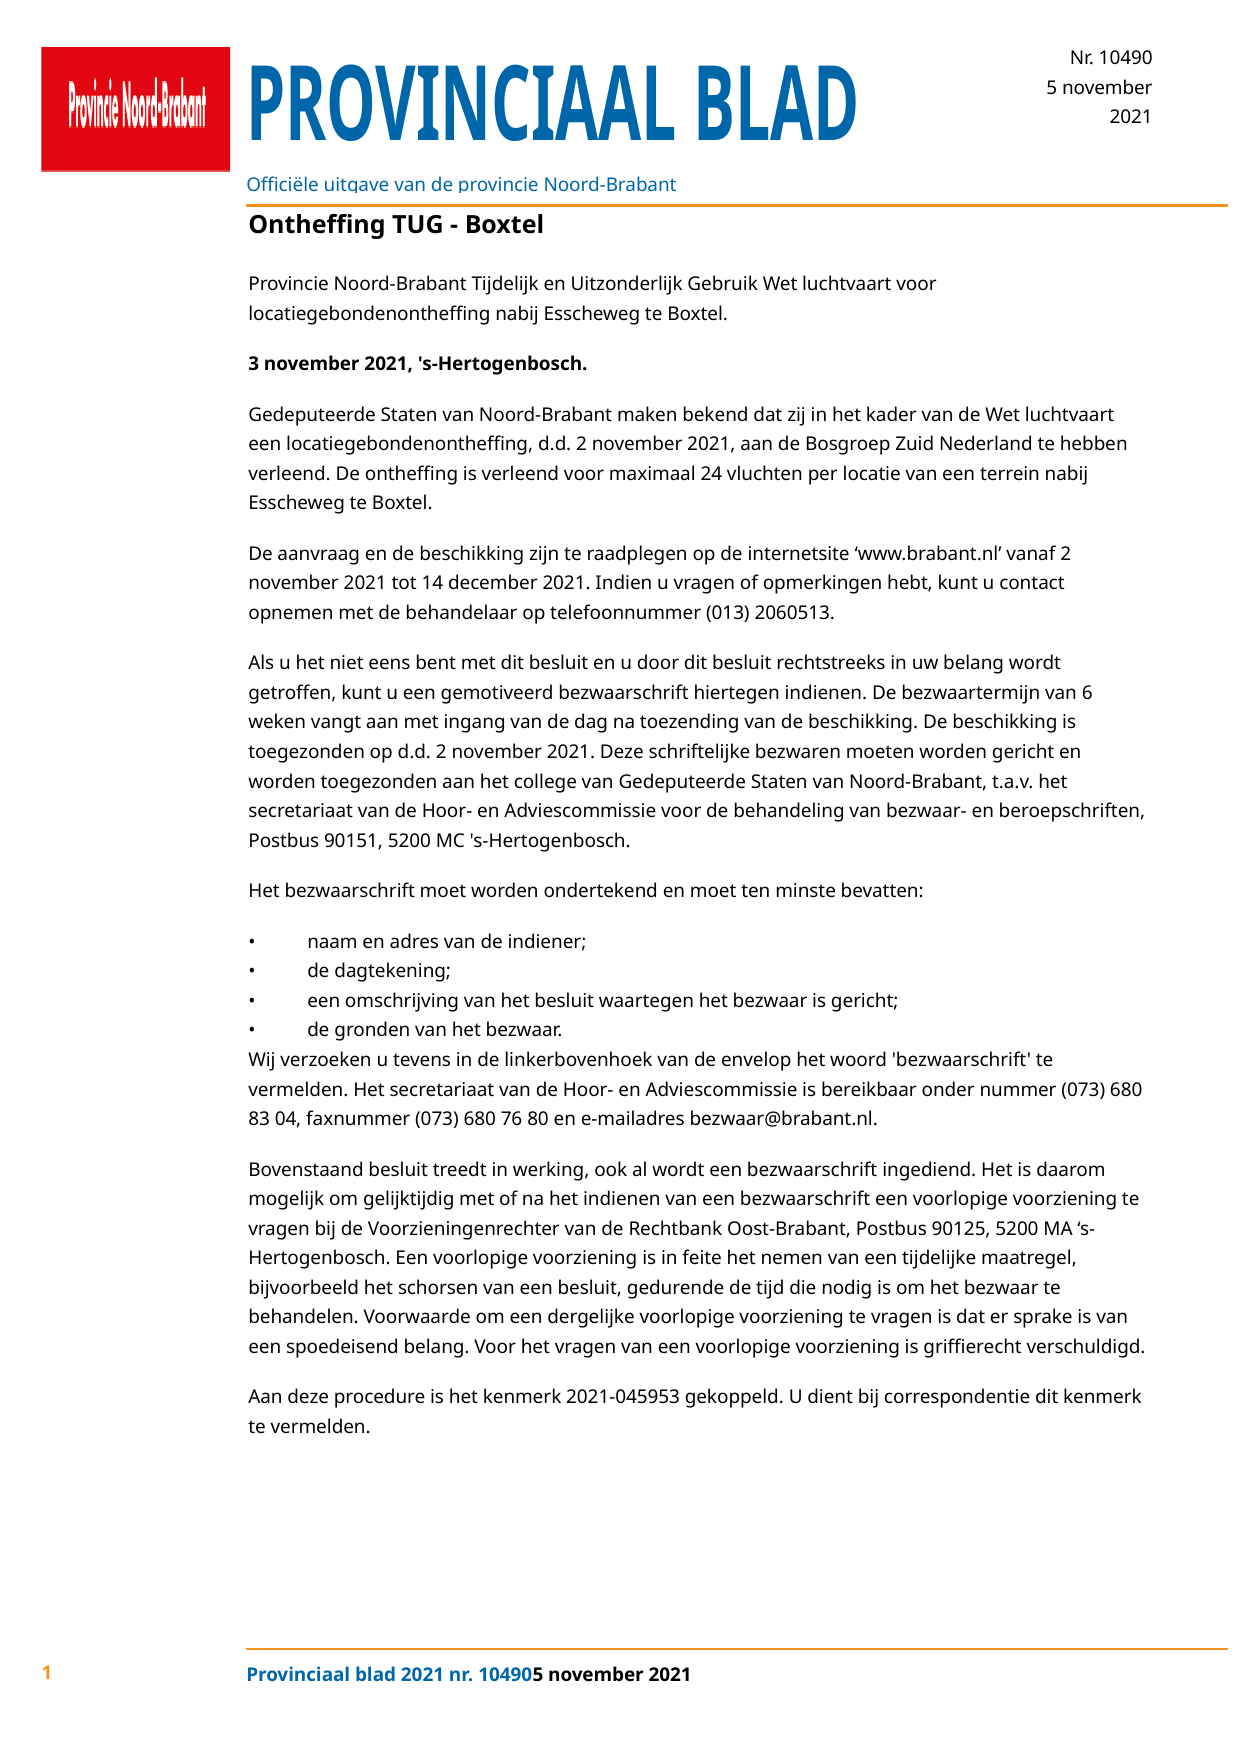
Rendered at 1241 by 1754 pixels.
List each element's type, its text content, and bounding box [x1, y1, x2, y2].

text Provincie Noord-Brabant Tijdelijk en Uitzonderlijk Gebruik Wet luchtvaart voor locatiegebondenontheffing nabij Esscheweg te Boxtel. [248, 270, 1152, 326]
text Aan deze procedure is het kenmerk 2021-045953 gekoppeld. U dient bij correspondentie dit kenmerk te vermelden. [248, 1384, 1152, 1439]
text Het bezwaarschrift moet worden ondertekend en moet ten minste bevatten: [248, 877, 1152, 903]
list een omschrijving van het besluit waartegen het bezwaar is gericht; [248, 987, 1152, 1013]
text Bovenstaand besluit treedt in werking, ook al wordt een bezwaarschrift ingediend. Het is daarom mogelijk om gelijktijdig met of na het indienen van een bezwaarschrift een voorlopige voorziening te vragen bij de Voorzieningenrechter van de Rechtbank Oost-Brabant, Postbus 90125, 5200 MA ‘s-Hertogenbosch. Een voorlopige voorziening is in feite het nemen van een tijdelijke maatregel, bijvoorbeeld het schorsen van een besluit, gedurende de tijd die nodig is om het bezwaar te behandelen. Voorwaarde om een dergelijke voorlopige voorziening te vragen is dat er sprake is van een spoedeisend belang. Voor het vragen van een voorlopige voorziening is griffierecht verschuldigd. [248, 1156, 1152, 1359]
text Wij verzoeken u tevens in de linkerbovenhoek van de envelop het woord 'bezwaarschrift' te vermelden. Het secretariaat van de Hoor- en Adviescommissie is bereikbaar onder nummer (073) 680 83 04, faxnummer (073) 680 76 80 en e-mailadres bezwaar@brabant.nl. [248, 1046, 1152, 1131]
list de dagtekening; [248, 957, 1152, 983]
text Ontheffing TUG - Boxtel [248, 207, 1152, 241]
text Gedeputeerde Staten van Noord-Brabant maken bekend dat zij in het kader van de Wet luchtvaart een locatiegebondenontheffing, d.d. 2 november 2021, aan de Bosgroep Zuid Nederland te hebben verleend. De ontheffing is verleend voor maximaal 24 vluchten per locatie van een terrein nabij Esscheweg te Boxtel. [248, 401, 1152, 515]
text 3 november 2021, 's-Hertogenbosch. [248, 350, 1152, 376]
picture [41, 47, 231, 172]
text Als u het niet eens bent met dit besluit en u door dit besluit rechtstreeks in uw belang wordt getroffen, kunt u een gemotiveerd bezwaarschrift hiertegen indienen. De bezwaartermijn van 6 weken vangt aan met ingang van de dag na toezending van de beschikking. De beschikking is toegezonden op d.d. 2 november 2021. Deze schriftelijke bezwaren moeten worden gericht en worden toegezonden aan het college van Gedeputeerde Staten van Noord-Brabant, t.a.v. het secretariaat van de Hoor- en Adviescommissie voor de behandeling van bezwaar- en beroepschriften, Postbus 90151, 5200 MC 's-Hertogenbosch. [248, 649, 1152, 853]
list naam en adres van de indiener; [248, 928, 1152, 953]
list de gronden van het bezwaar. [248, 1017, 1152, 1042]
text De aanvraag en de beschikking zijn te raadplegen op de internetsite ‘www.brabant.nl’ vanaf 2 november 2021 tot 14 december 2021. Indien u vragen of opmerkingen hebt, kunt u contact opnemen met de behandelaar op telefoonnummer (013) 2060513. [248, 540, 1152, 625]
